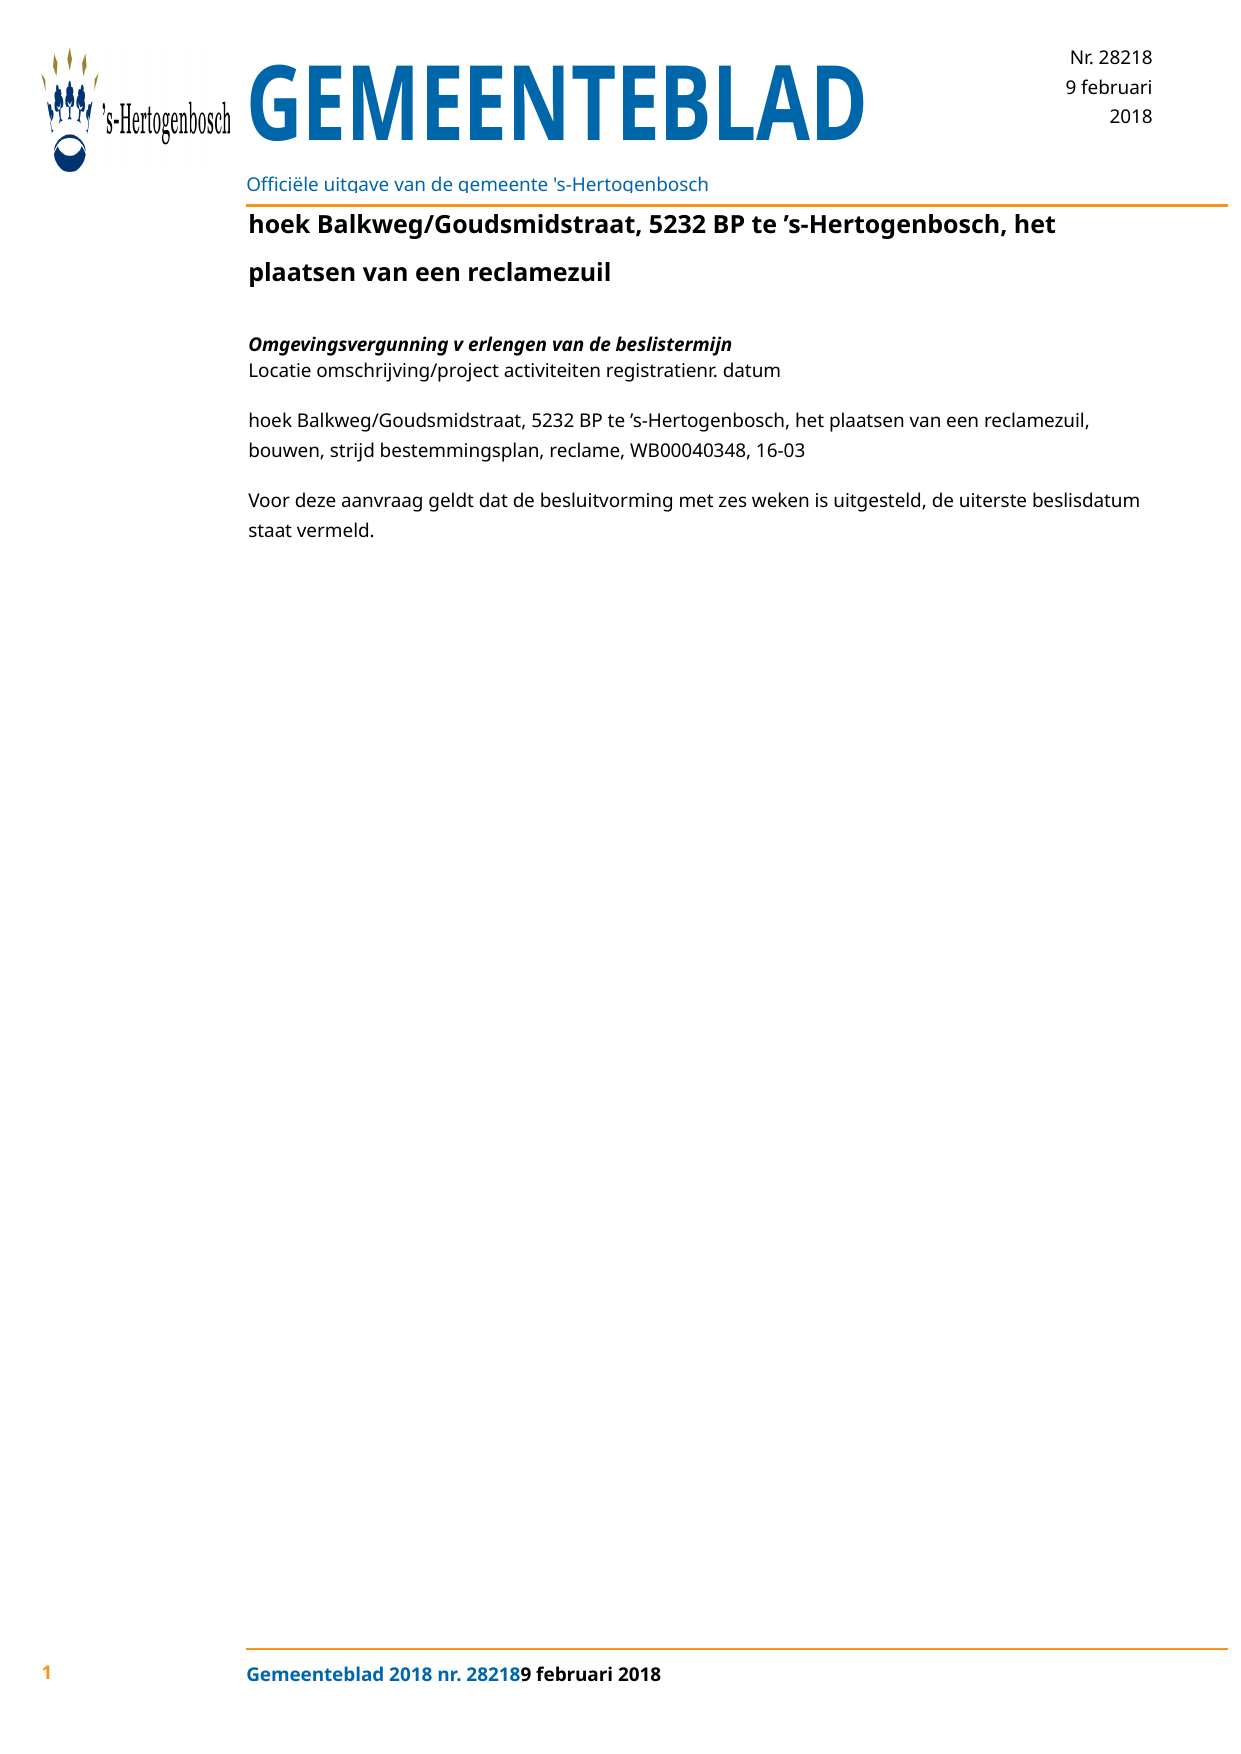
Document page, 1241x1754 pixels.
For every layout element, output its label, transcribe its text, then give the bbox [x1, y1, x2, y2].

text Omgevingsvergunning v erlengen van de beslistermijn [248, 331, 1152, 357]
text hoek Balkweg/Goudsmidstraat, 5232 BP te ’s-Hertogenbosch, het plaatsen van een reclamezuil, bouwen, strijd bestemmingsplan, reclame, WB00040348, 16-03 [248, 408, 1152, 463]
text Voor deze aanvraag geldt dat de besluitvorming met zes weken is uitgesteld, de uiterste beslisdatum staat vermeld. [248, 488, 1152, 543]
picture [41, 47, 231, 172]
text Locatie omschrijving/project activiteiten registratienr. datum [248, 357, 1152, 383]
text hoek Balkweg/Goudsmidstraat, 5232 BP te ’s-Hertogenbosch, het plaatsen van een reclamezuil [248, 207, 1152, 288]
